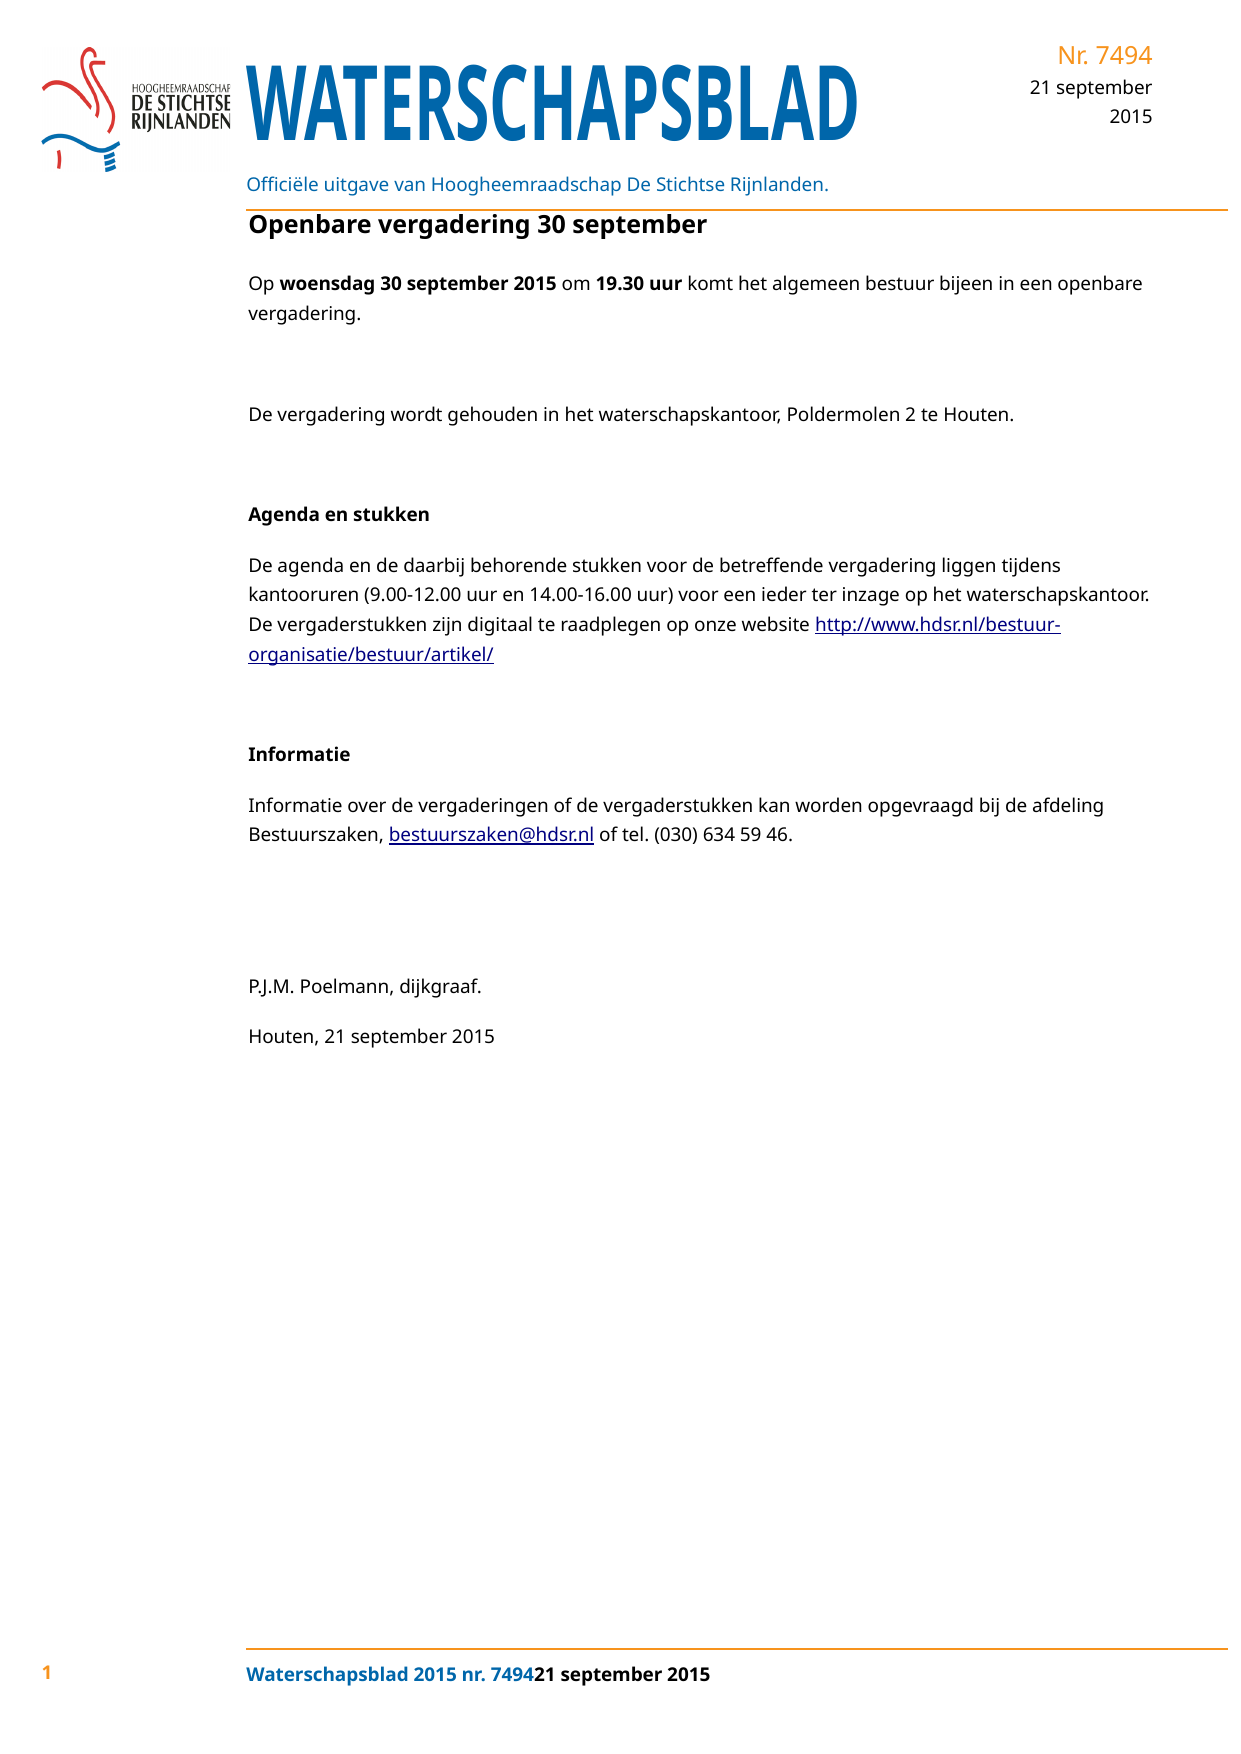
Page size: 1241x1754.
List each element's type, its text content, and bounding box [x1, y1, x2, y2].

text Informatie [248, 742, 1152, 767]
text Agenda en stukken [248, 502, 1152, 527]
text Houten, 21 september 2015 [248, 1023, 1152, 1049]
text De vergadering wordt gehouden in het waterschapskantoor, Poldermolen 2 te Houten. [248, 401, 1152, 426]
text De agenda en de daarbij behorende stukken voor de betreffende vergadering liggen tijdens kantooruren (9.00-12.00 uur en 14.00-16.00 uur) voor een ieder ter inzage op het waterschapskantoor. De vergaderstukken zijn digitaal te raadplegen op onze website http://www.hdsr.nl/bestuur-organisatie/bestuur/artikel/ [248, 552, 1152, 666]
text Informatie over de vergaderingen of de vergaderstukken kan worden opgevraagd bij de afdeling Bestuurszaken, bestuurszaken@hdsr.nl of tel. (030) 634 59 46. [248, 792, 1152, 847]
text P.J.M. Poelmann, dijkgraaf. [248, 973, 1152, 998]
text Openbare vergadering 30 september [248, 211, 1152, 241]
text Op woensdag 30 september 2015 om 19.30 uur komt het algemeen bestuur bijeen in een openbare vergadering. [248, 270, 1152, 326]
picture [41, 47, 231, 172]
